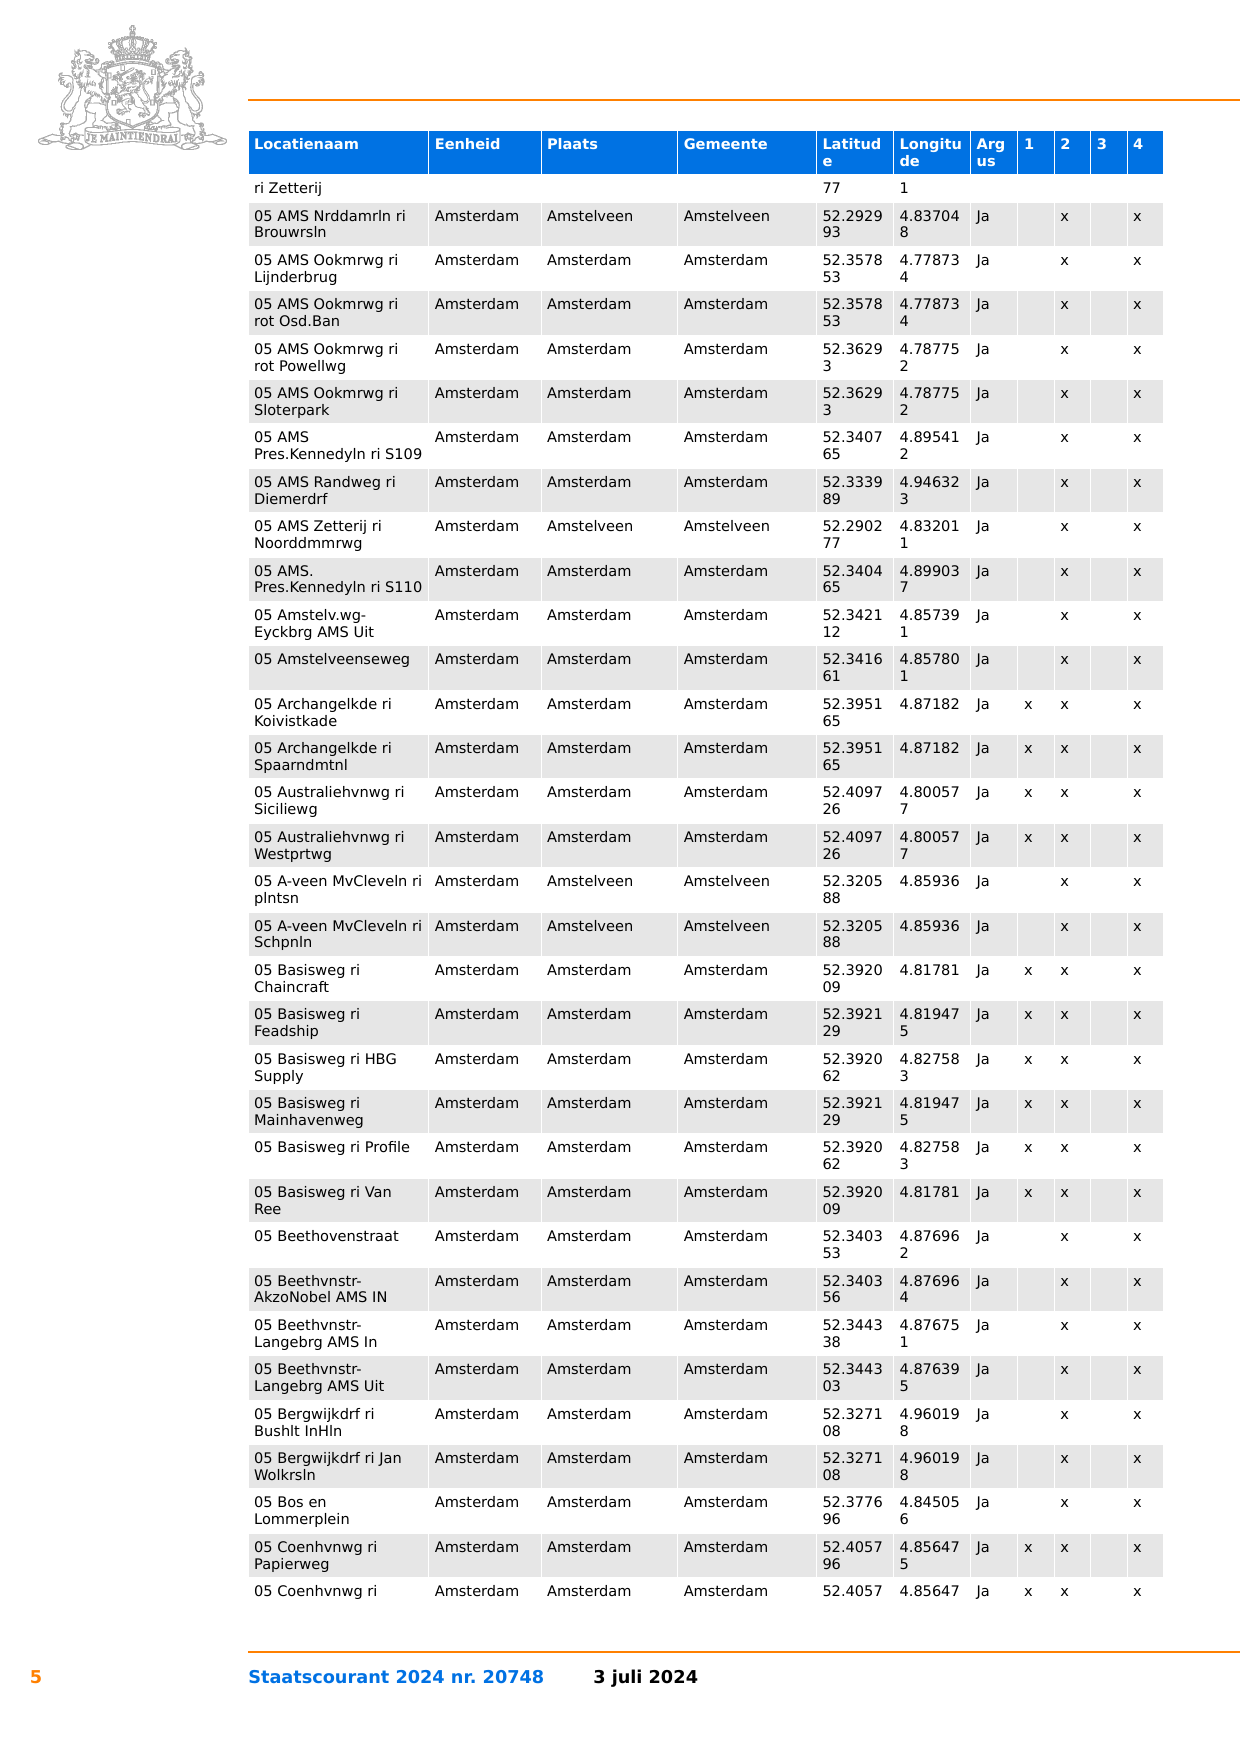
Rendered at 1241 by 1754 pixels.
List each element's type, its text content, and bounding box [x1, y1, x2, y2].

table_cell Amsterdam [678, 780, 816, 823]
table_cell 52.392009 [817, 957, 893, 1000]
table_cell 4.876395 [894, 1356, 970, 1400]
table_cell Amsterdam [678, 1445, 816, 1488]
table_cell Amsterdam [678, 1268, 816, 1311]
table_header 4 [1128, 131, 1163, 174]
table_cell [1018, 1401, 1054, 1444]
table_cell x [1128, 868, 1163, 912]
table_cell x [1055, 336, 1090, 379]
table_cell Ja [971, 691, 1017, 734]
table_cell 52.357853 [817, 247, 893, 290]
table_cell Ja [971, 780, 1017, 823]
table_cell [1091, 691, 1127, 734]
table_cell [1018, 336, 1054, 379]
table_header 2 [1055, 131, 1090, 174]
table_cell Ja [971, 602, 1017, 645]
table_cell x [1128, 913, 1163, 956]
table_cell x [1128, 1090, 1163, 1133]
table_cell x [1055, 425, 1090, 468]
table_cell [1018, 1223, 1054, 1267]
table_cell Ja [971, 1046, 1017, 1089]
table_cell 52.392129 [817, 1090, 893, 1133]
table_cell 4.827583 [894, 1046, 970, 1089]
table_cell Amsterdam [429, 1135, 541, 1178]
table_cell [1018, 380, 1054, 423]
table_cell 05 Basisweg ri Mainhavenweg [249, 1090, 428, 1133]
table_cell Ja [971, 1312, 1017, 1355]
table_cell x [1128, 735, 1163, 778]
table_cell Amsterdam [429, 1223, 541, 1267]
table_cell Amsterdam [542, 1578, 677, 1605]
table_cell Amsterdam [542, 1001, 677, 1045]
table_cell [1091, 1490, 1127, 1533]
table_cell x [1055, 1312, 1090, 1355]
table_cell [1091, 380, 1127, 423]
table_cell 05 AMS Randweg ri Diemerdrf [249, 469, 428, 512]
table_cell Amsterdam [542, 1312, 677, 1355]
table_cell 4.87182 [894, 691, 970, 734]
table_cell 05 Australiehvnwg ri Westprtwg [249, 824, 428, 867]
table_cell 05 Beethvnstr-Langebrg AMS In [249, 1312, 428, 1355]
table_cell x [1128, 602, 1163, 645]
table_cell 05 Bos en Lommerplein [249, 1490, 428, 1533]
table_cell x [1055, 247, 1090, 290]
table_cell [1018, 175, 1054, 202]
table_cell 4.778734 [894, 291, 970, 335]
table_cell Amsterdam [678, 1046, 816, 1089]
table_cell 05 AMS. Pres.Kennedyln ri S110 [249, 558, 428, 601]
table_cell Amsterdam [678, 291, 816, 335]
table_cell Amsterdam [429, 380, 541, 423]
table_cell 05 AMS Ookmrwg ri Sloterpark [249, 380, 428, 423]
table_cell 05 Bergwijkdrf ri Jan Wolkrsln [249, 1445, 428, 1488]
table_cell [1091, 913, 1127, 956]
table_cell 4.960198 [894, 1445, 970, 1488]
table_cell Amsterdam [542, 824, 677, 867]
table_cell Amsterdam [429, 957, 541, 1000]
table_cell 05 AMS Zetterij ri Noorddmmrwg [249, 513, 428, 557]
table_cell Amsterdam [429, 336, 541, 379]
table_cell Amsterdam [678, 1223, 816, 1267]
table_cell Ja [971, 247, 1017, 290]
table_cell 4.857801 [894, 646, 970, 690]
table_cell Ja [971, 1001, 1017, 1045]
table_cell [1018, 1268, 1054, 1311]
table_cell x [1055, 1223, 1090, 1267]
table_cell [1091, 1223, 1127, 1267]
table_cell 4.827583 [894, 1135, 970, 1178]
table_cell 05 Amstelv.wg-Eyckbrg AMS Uit [249, 602, 428, 645]
table_cell Amsterdam [542, 1490, 677, 1533]
table_cell Amsterdam [678, 247, 816, 290]
table_cell Amstelveen [542, 203, 677, 246]
table_cell 4.787752 [894, 336, 970, 379]
table_cell Amstelveen [678, 868, 816, 912]
table_cell 4.845056 [894, 1490, 970, 1533]
table_cell 4.81781 [894, 957, 970, 1000]
table_cell Amsterdam [429, 1179, 541, 1222]
table_cell Ja [971, 735, 1017, 778]
table_cell x [1018, 1135, 1054, 1178]
table_cell x [1055, 1135, 1090, 1178]
table_cell x [1055, 1046, 1090, 1089]
table_cell Amsterdam [678, 646, 816, 690]
table_cell [1091, 602, 1127, 645]
table_cell 05 Archangelkde ri Spaarndmtnl [249, 735, 428, 778]
table_cell x [1128, 380, 1163, 423]
table_cell Amstelveen [542, 513, 677, 557]
table_cell x [1055, 1001, 1090, 1045]
table_cell Ja [971, 1090, 1017, 1133]
table_cell Amsterdam [542, 1356, 677, 1400]
table_cell 05 Bergwijkdrf ri Bushlt InHln [249, 1401, 428, 1444]
table_cell [1018, 425, 1054, 468]
table_cell x [1055, 203, 1090, 246]
table_cell x [1128, 1135, 1163, 1178]
table_cell Amsterdam [429, 203, 541, 246]
table_cell Ja [971, 1445, 1017, 1488]
table_cell [1128, 175, 1163, 202]
table_cell ri Zetterij [249, 175, 428, 202]
table_cell x [1055, 1401, 1090, 1444]
table_cell Amsterdam [678, 691, 816, 734]
table_cell Amsterdam [542, 1534, 677, 1577]
table_cell Ja [971, 203, 1017, 246]
table_cell x [1055, 1179, 1090, 1222]
table_header Longitude [894, 131, 970, 174]
table_cell x [1055, 1090, 1090, 1133]
table_cell [1091, 824, 1127, 867]
table_cell x [1018, 735, 1054, 778]
table_cell [1091, 1179, 1127, 1222]
table_cell 05 AMS Nrddamrln ri Brouwrsln [249, 203, 428, 246]
table_cell Amsterdam [429, 868, 541, 912]
table_cell 05 Basisweg ri Chaincraft [249, 957, 428, 1000]
table_cell Ja [971, 1490, 1017, 1533]
table_cell Amsterdam [542, 1090, 677, 1133]
table_cell [1055, 175, 1090, 202]
table_cell 52.327108 [817, 1445, 893, 1488]
table_header Locatienaam [249, 131, 428, 174]
table_cell x [1128, 1179, 1163, 1222]
table_header 1 [1018, 131, 1054, 174]
table_cell Amsterdam [429, 1268, 541, 1311]
table_cell [1018, 1490, 1054, 1533]
table_cell [1018, 646, 1054, 690]
table_cell [1091, 1090, 1127, 1133]
table_cell Amsterdam [429, 513, 541, 557]
table_cell [542, 175, 677, 202]
table_cell 52.395165 [817, 691, 893, 734]
table_cell Ja [971, 1179, 1017, 1222]
table_header 3 [1091, 131, 1127, 174]
table_cell Amsterdam [429, 602, 541, 645]
table_cell Amsterdam [429, 646, 541, 690]
table_cell [1018, 1312, 1054, 1355]
table_cell 4.960198 [894, 1401, 970, 1444]
table_cell [1091, 1401, 1127, 1444]
table_cell x [1128, 1534, 1163, 1577]
table_cell 52.405796 [817, 1534, 893, 1577]
table_cell [1018, 1445, 1054, 1488]
table_cell [678, 175, 816, 202]
table_cell Ja [971, 469, 1017, 512]
table_cell Amsterdam [542, 1268, 677, 1311]
table_cell 05 Archangelkde ri Koivistkade [249, 691, 428, 734]
table_cell 4.85647 [894, 1578, 970, 1605]
table_cell 52.340353 [817, 1223, 893, 1267]
table_cell [1091, 1534, 1127, 1577]
table_cell 52.377696 [817, 1490, 893, 1533]
table_cell 05 AMS Pres.Kennedyln ri S109 [249, 425, 428, 468]
table_cell Amsterdam [678, 1090, 816, 1133]
table_cell Amsterdam [429, 291, 541, 335]
table_cell [429, 175, 541, 202]
table_cell 52.392009 [817, 1179, 893, 1222]
table_cell Ja [971, 1268, 1017, 1311]
table_cell x [1128, 291, 1163, 335]
table_cell Amsterdam [429, 824, 541, 867]
table_cell Amsterdam [678, 602, 816, 645]
table_cell [1091, 1445, 1127, 1488]
table_cell Amsterdam [542, 691, 677, 734]
table_cell Amsterdam [678, 1179, 816, 1222]
table_cell x [1055, 1445, 1090, 1488]
table_cell Ja [971, 380, 1017, 423]
table_cell Amsterdam [542, 1445, 677, 1488]
table_cell 52.290277 [817, 513, 893, 557]
table_cell Amsterdam [542, 247, 677, 290]
table_cell [1091, 1046, 1127, 1089]
table_cell [1018, 558, 1054, 601]
table_cell Ja [971, 1578, 1017, 1605]
table_cell Amstelveen [678, 203, 816, 246]
table_cell Amsterdam [429, 1046, 541, 1089]
table_cell Amsterdam [429, 735, 541, 778]
table_cell 52.36293 [817, 380, 893, 423]
table_cell x [1055, 1490, 1090, 1533]
table_cell Amsterdam [678, 425, 816, 468]
table_cell Amsterdam [542, 469, 677, 512]
table_cell Amsterdam [678, 1578, 816, 1605]
table_cell 4.85936 [894, 868, 970, 912]
table_cell Ja [971, 1401, 1017, 1444]
table_cell 4.819475 [894, 1001, 970, 1045]
table_cell Amsterdam [429, 1578, 541, 1605]
table_cell Amsterdam [429, 425, 541, 468]
table_cell Amsterdam [429, 1312, 541, 1355]
table_cell [1018, 469, 1054, 512]
table_cell x [1128, 203, 1163, 246]
table_cell Amsterdam [678, 558, 816, 601]
table_cell x [1128, 646, 1163, 690]
table_cell [1018, 291, 1054, 335]
table_cell x [1055, 735, 1090, 778]
table_cell 05 Coenhvnwg ri Papierweg [249, 1534, 428, 1577]
table_cell x [1128, 1223, 1163, 1267]
table_cell Amsterdam [429, 247, 541, 290]
table_cell Ja [971, 824, 1017, 867]
table_cell 05 Beethvnstr-AkzoNobel AMS IN [249, 1268, 428, 1311]
table_cell x [1018, 957, 1054, 1000]
table_cell [1091, 868, 1127, 912]
table_cell [1091, 957, 1127, 1000]
table_cell [1018, 913, 1054, 956]
table_cell Amsterdam [678, 1312, 816, 1355]
table_cell [1091, 203, 1127, 246]
table_cell Amsterdam [542, 957, 677, 1000]
table_cell [1091, 425, 1127, 468]
table_cell [1018, 602, 1054, 645]
table_cell 4.837048 [894, 203, 970, 246]
table_cell x [1055, 1356, 1090, 1400]
table_cell 05 AMS Ookmrwg ri rot Osd.Ban [249, 291, 428, 335]
table_cell 52.4057 [817, 1578, 893, 1605]
table_cell x [1128, 1001, 1163, 1045]
table_header Latitude [817, 131, 893, 174]
table_cell Amsterdam [429, 558, 541, 601]
table_cell Amsterdam [429, 1001, 541, 1045]
table_cell 05 Amstelveenseweg [249, 646, 428, 690]
table_cell [1018, 513, 1054, 557]
table_cell 52.342112 [817, 602, 893, 645]
table_cell x [1018, 1578, 1054, 1605]
table_cell x [1128, 691, 1163, 734]
table_cell [1091, 780, 1127, 823]
table_cell [1018, 1356, 1054, 1400]
table_cell 4.800577 [894, 824, 970, 867]
table_cell 05 Basisweg ri Van Ree [249, 1179, 428, 1222]
table_cell 4.876964 [894, 1268, 970, 1311]
table_cell x [1128, 824, 1163, 867]
table_cell 52.340356 [817, 1268, 893, 1311]
table_cell x [1128, 513, 1163, 557]
table_cell x [1128, 1356, 1163, 1400]
table_cell 52.340765 [817, 425, 893, 468]
table_cell 4.778734 [894, 247, 970, 290]
table_cell 52.344303 [817, 1356, 893, 1400]
table_cell x [1055, 1534, 1090, 1577]
table_cell Amsterdam [678, 1135, 816, 1178]
table_cell [1018, 203, 1054, 246]
table_header Gemeente [678, 131, 816, 174]
table_cell x [1018, 780, 1054, 823]
table_cell Amsterdam [678, 469, 816, 512]
table_cell x [1128, 780, 1163, 823]
table_cell [1018, 868, 1054, 912]
table_cell Amsterdam [542, 735, 677, 778]
table_cell Ja [971, 1534, 1017, 1577]
table_cell Ja [971, 646, 1017, 690]
table_cell x [1055, 291, 1090, 335]
table_header Eenheid [429, 131, 541, 174]
table_cell Ja [971, 558, 1017, 601]
table_header Argus [971, 131, 1017, 174]
table_cell Ja [971, 425, 1017, 468]
table_cell x [1128, 1268, 1163, 1311]
table_cell [1091, 291, 1127, 335]
table_cell [1091, 558, 1127, 601]
table_cell Amsterdam [429, 1534, 541, 1577]
table_cell 4.876751 [894, 1312, 970, 1355]
table_cell Ja [971, 957, 1017, 1000]
table_cell Amsterdam [542, 602, 677, 645]
table_cell [1091, 646, 1127, 690]
table_cell [1091, 336, 1127, 379]
table_cell x [1018, 1534, 1054, 1577]
table_cell 05 AMS Ookmrwg ri rot Powellwg [249, 336, 428, 379]
table_cell x [1128, 1578, 1163, 1605]
table_cell 4.899037 [894, 558, 970, 601]
table_cell x [1128, 469, 1163, 512]
table_cell 4.876962 [894, 1223, 970, 1267]
table_cell x [1055, 824, 1090, 867]
table_cell Amsterdam [542, 336, 677, 379]
table_cell 4.819475 [894, 1090, 970, 1133]
table_cell Amsterdam [542, 425, 677, 468]
table_cell 05 Beethovenstraat [249, 1223, 428, 1267]
table_cell x [1055, 913, 1090, 956]
table_cell x [1128, 558, 1163, 601]
table_cell 52.320588 [817, 868, 893, 912]
table_cell Amsterdam [542, 1179, 677, 1222]
table_cell 52.292993 [817, 203, 893, 246]
table_cell Amstelveen [678, 513, 816, 557]
table_cell x [1055, 691, 1090, 734]
table_cell 4.81781 [894, 1179, 970, 1222]
table_cell [1091, 735, 1127, 778]
table_cell Amsterdam [429, 691, 541, 734]
table_cell 52.357853 [817, 291, 893, 335]
table_cell x [1018, 1179, 1054, 1222]
table_cell Amsterdam [429, 1490, 541, 1533]
table_cell 52.340465 [817, 558, 893, 601]
table_cell [971, 175, 1017, 202]
table_cell Amstelveen [678, 913, 816, 956]
table_cell Amsterdam [678, 1401, 816, 1444]
table_cell 77 [817, 175, 893, 202]
table_cell Ja [971, 1356, 1017, 1400]
table_cell Amsterdam [542, 1401, 677, 1444]
table_cell 52.327108 [817, 1401, 893, 1444]
table_cell x [1055, 380, 1090, 423]
table_cell x [1055, 558, 1090, 601]
table_cell 52.409726 [817, 824, 893, 867]
table_cell Ja [971, 913, 1017, 956]
table_cell [1091, 469, 1127, 512]
table_cell 05 Beethvnstr-Langebrg AMS Uit [249, 1356, 428, 1400]
table_cell Amsterdam [429, 1356, 541, 1400]
table_cell 4.856475 [894, 1534, 970, 1577]
table_cell [1091, 175, 1127, 202]
table_cell 05 A-veen MvCleveln ri Schpnln [249, 913, 428, 956]
table_cell Amsterdam [678, 336, 816, 379]
table_cell Amsterdam [542, 1135, 677, 1178]
table_cell [1091, 1578, 1127, 1605]
table_cell Amsterdam [542, 380, 677, 423]
table_cell [1091, 247, 1127, 290]
table_cell 05 Coenhvnwg ri [249, 1578, 428, 1605]
table_cell x [1018, 1046, 1054, 1089]
table_cell x [1128, 1445, 1163, 1488]
table_cell 52.392062 [817, 1135, 893, 1178]
table_cell Amsterdam [429, 469, 541, 512]
table_cell x [1018, 691, 1054, 734]
table_cell 52.392062 [817, 1046, 893, 1089]
table_cell x [1018, 824, 1054, 867]
table_cell 4.85936 [894, 913, 970, 956]
table_cell x [1128, 1490, 1163, 1533]
table_cell Amsterdam [678, 1534, 816, 1577]
table_cell 05 A-veen MvCleveln ri plntsn [249, 868, 428, 912]
table_cell 05 Basisweg ri Profile [249, 1135, 428, 1178]
table_cell Amsterdam [542, 1223, 677, 1267]
table_cell Ja [971, 291, 1017, 335]
table_cell 52.409726 [817, 780, 893, 823]
table_cell x [1018, 1090, 1054, 1133]
table_cell 52.320588 [817, 913, 893, 956]
table_cell 52.333989 [817, 469, 893, 512]
table_cell Amsterdam [542, 646, 677, 690]
table_cell 52.341661 [817, 646, 893, 690]
table_cell x [1055, 1578, 1090, 1605]
table_cell x [1128, 1046, 1163, 1089]
table_cell x [1018, 1001, 1054, 1045]
table_cell x [1055, 1268, 1090, 1311]
table_cell Amsterdam [429, 780, 541, 823]
picture [38, 25, 227, 150]
table_cell 4.832011 [894, 513, 970, 557]
table_cell 05 Australiehvnwg ri Siciliewg [249, 780, 428, 823]
table_cell 4.857391 [894, 602, 970, 645]
table_cell x [1055, 513, 1090, 557]
table_cell Amsterdam [542, 1046, 677, 1089]
table_cell Amsterdam [429, 1445, 541, 1488]
table_cell Amsterdam [429, 1401, 541, 1444]
table_cell 05 Basisweg ri HBG Supply [249, 1046, 428, 1089]
table_header Plaats [542, 131, 677, 174]
table_cell Amsterdam [678, 735, 816, 778]
table_cell x [1128, 1312, 1163, 1355]
table_cell Amsterdam [678, 1490, 816, 1533]
table_cell [1091, 1356, 1127, 1400]
table_cell x [1055, 780, 1090, 823]
table_cell Ja [971, 868, 1017, 912]
table_cell x [1128, 957, 1163, 1000]
table_cell 1 [894, 175, 970, 202]
table_cell 52.36293 [817, 336, 893, 379]
table_cell x [1128, 247, 1163, 290]
table_cell Amstelveen [542, 868, 677, 912]
table_cell Amsterdam [542, 291, 677, 335]
table_cell x [1055, 646, 1090, 690]
table_cell Amsterdam [542, 780, 677, 823]
table_cell Amsterdam [542, 558, 677, 601]
table_cell 4.87182 [894, 735, 970, 778]
table_cell [1091, 513, 1127, 557]
table_cell x [1055, 868, 1090, 912]
table_cell 4.946323 [894, 469, 970, 512]
table_cell [1091, 1268, 1127, 1311]
table_cell [1091, 1001, 1127, 1045]
table_cell Amstelveen [542, 913, 677, 956]
table_cell 52.344338 [817, 1312, 893, 1355]
table_cell [1091, 1312, 1127, 1355]
table_cell 4.895412 [894, 425, 970, 468]
table_cell Ja [971, 336, 1017, 379]
table_cell [1091, 1135, 1127, 1178]
table_cell x [1055, 469, 1090, 512]
table_cell Amsterdam [429, 913, 541, 956]
table_cell x [1128, 425, 1163, 468]
table_cell 52.395165 [817, 735, 893, 778]
table_cell Amsterdam [678, 957, 816, 1000]
table_cell x [1055, 957, 1090, 1000]
table_cell [1018, 247, 1054, 290]
table_cell Ja [971, 1135, 1017, 1178]
table_cell Amsterdam [678, 1001, 816, 1045]
table_cell 4.787752 [894, 380, 970, 423]
table_cell x [1128, 336, 1163, 379]
table_cell Amsterdam [678, 1356, 816, 1400]
table_cell Amsterdam [678, 824, 816, 867]
table_cell Amsterdam [678, 380, 816, 423]
table_cell 4.800577 [894, 780, 970, 823]
table_cell Ja [971, 513, 1017, 557]
table_cell x [1055, 602, 1090, 645]
table_cell Amsterdam [429, 1090, 541, 1133]
table_cell 05 AMS Ookmrwg ri Lijnderbrug [249, 247, 428, 290]
table_cell Ja [971, 1223, 1017, 1267]
table_cell 52.392129 [817, 1001, 893, 1045]
table_cell 05 Basisweg ri Feadship [249, 1001, 428, 1045]
table_cell x [1128, 1401, 1163, 1444]
